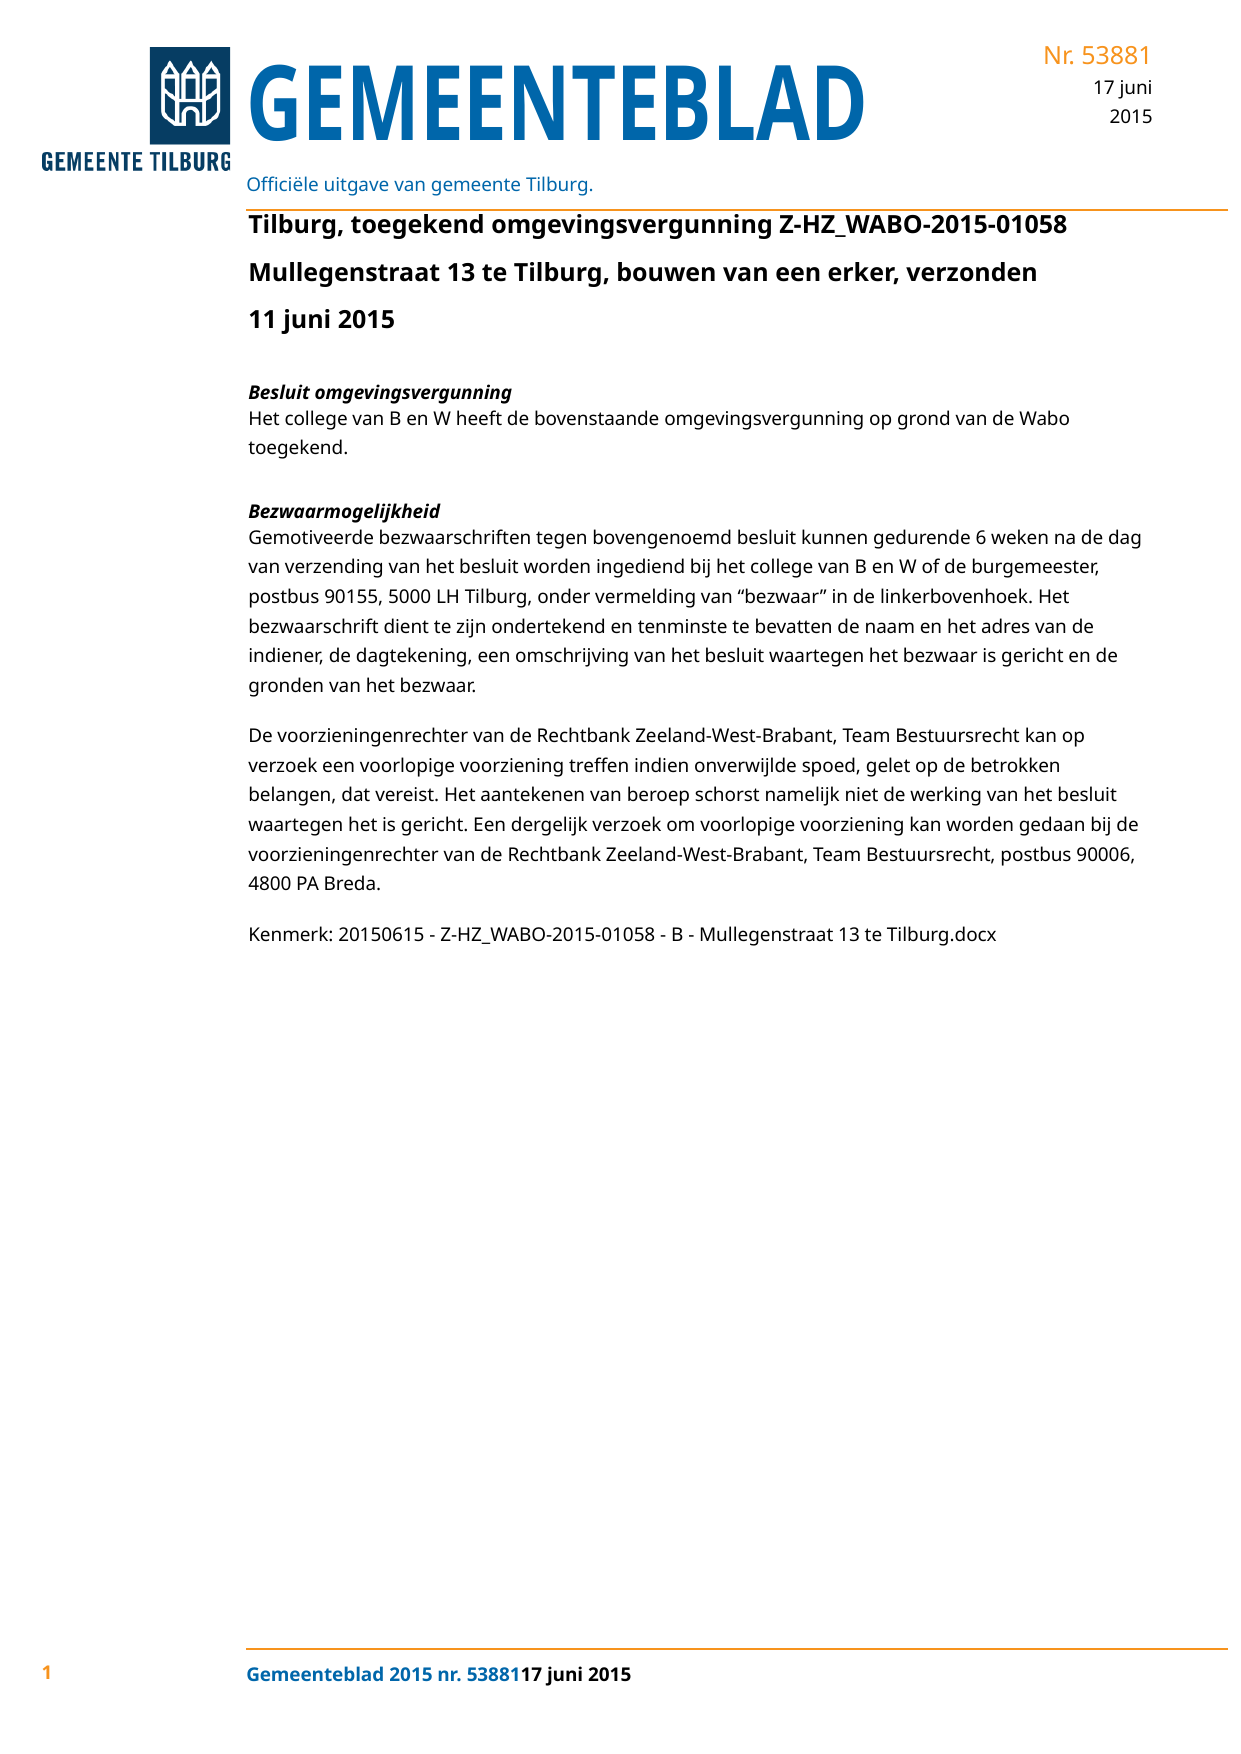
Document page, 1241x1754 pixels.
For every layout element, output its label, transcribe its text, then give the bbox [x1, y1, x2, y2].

text Het college van B en W heeft de bovenstaande omgevingsvergunning op grond van de Wabo toegekend. [248, 405, 1152, 460]
text Gemotiveerde bezwaarschriften tegen bovengenoemd besluit kunnen gedurende 6 weken na de dag van verzending van het besluit worden ingediend bij het college van B en W of de burgemeester, postbus 90155, 5000 LH Tilburg, onder vermelding van “bezwaar” in de linkerbovenhoek. Het bezwaarschrift dient te zijn ondertekend en tenminste te bevatten de naam en het adres van de indiener, de dagtekening, een omschrijving van het besluit waartegen het bezwaar is gericht en de gronden van het bezwaar. [248, 524, 1152, 698]
text Tilburg, toegekend omgevingsvergunning Z-HZ_WABO-2015-01058 Mullegenstraat 13 te Tilburg, bouwen van een erker, verzonden 11 juni 2015 [248, 211, 1152, 336]
text De voorzieningenrechter van de Rechtbank Zeeland-West-Brabant, Team Bestuursrecht kan op verzoek een voorlopige voorziening treffen indien onverwijlde spoed, gelet op de betrokken belangen, dat vereist. Het aantekenen van beroep schorst namelijk niet de werking van het besluit waartegen het is gericht. Een dergelijk verzoek om voorlopige voorziening kan worden gedaan bij de voorzieningenrechter van de Rechtbank Zeeland-West-Brabant, Team Bestuursrecht, postbus 90006, 4800 PA Breda. [248, 722, 1152, 896]
text Kenmerk: 20150615 - Z-HZ_WABO-2015-01058 - B - Mullegenstraat 13 te Tilburg.docx [248, 921, 1152, 946]
picture [41, 47, 231, 172]
text Bezwaarmogelijkheid [248, 498, 1152, 524]
text Besluit omgevingsvergunning [248, 379, 1152, 405]
